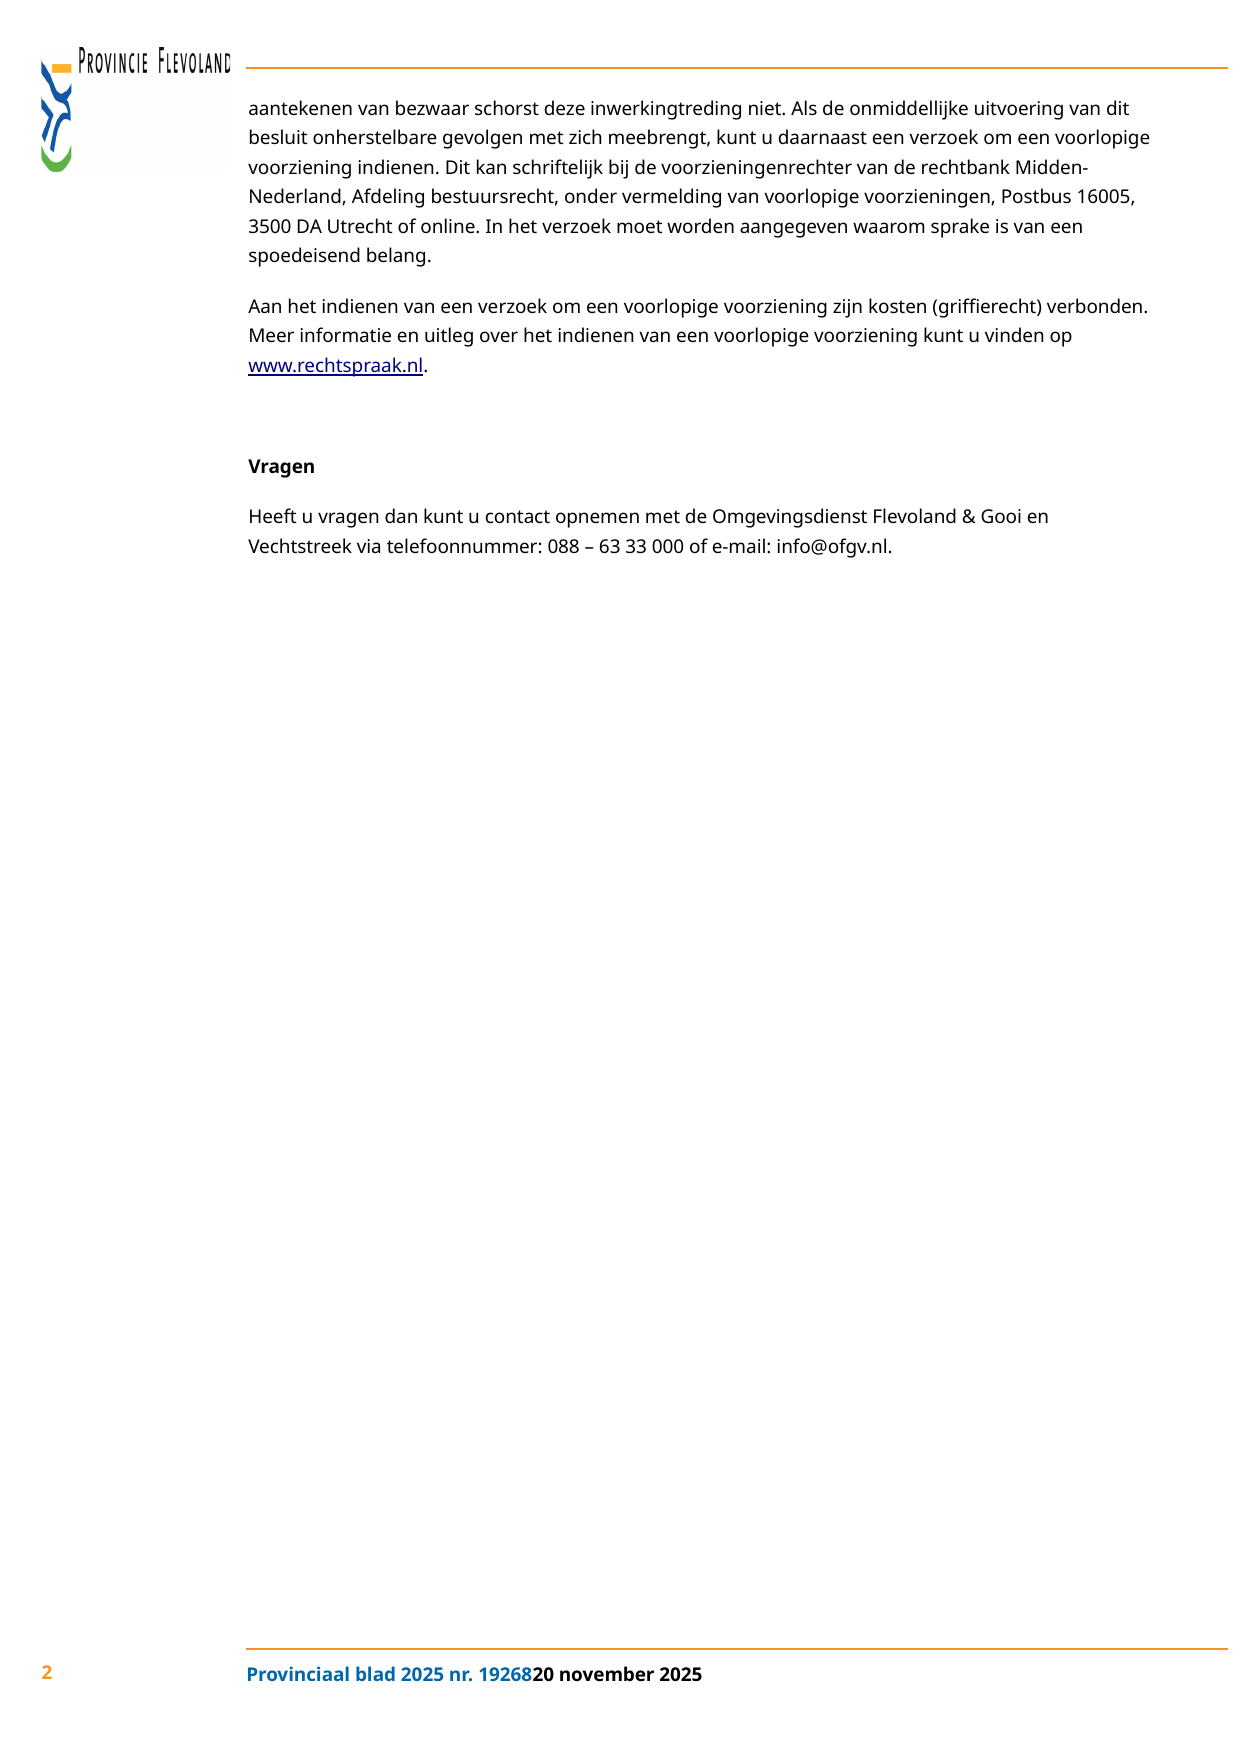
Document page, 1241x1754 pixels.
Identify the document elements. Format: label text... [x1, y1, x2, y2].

text Aan het indienen van een verzoek om een voorlopige voorziening zijn kosten (griffierecht) verbonden. Meer informatie en uitleg over het indienen van een voorlopige voorziening kunt u vinden op www.rechtspraak.nl. [248, 293, 1152, 378]
picture [41, 47, 231, 172]
text Vragen [248, 453, 1152, 479]
text aantekenen van bezwaar schorst deze inwerkingtreding niet. Als de onmiddellijke uitvoering van dit besluit onherstelbare gevolgen met zich meebrengt, kunt u daarnaast een verzoek om een voorlopige voorziening indienen. Dit kan schriftelijk bij de voorzieningenrechter van de rechtbank Midden-Nederland, Afdeling bestuursrecht, onder vermelding van voorlopige voorzieningen, Postbus 16005, 3500 DA Utrecht of online. In het verzoek moet worden aangegeven waarom sprake is van een spoedeisend belang. [248, 95, 1152, 268]
text Heeft u vragen dan kunt u contact opnemen met de Omgevingsdienst Flevoland & Gooi en Vechtstreek via telefoonnummer: 088 – 63 33 000 of e-mail: info@ofgv.nl. [248, 503, 1152, 559]
